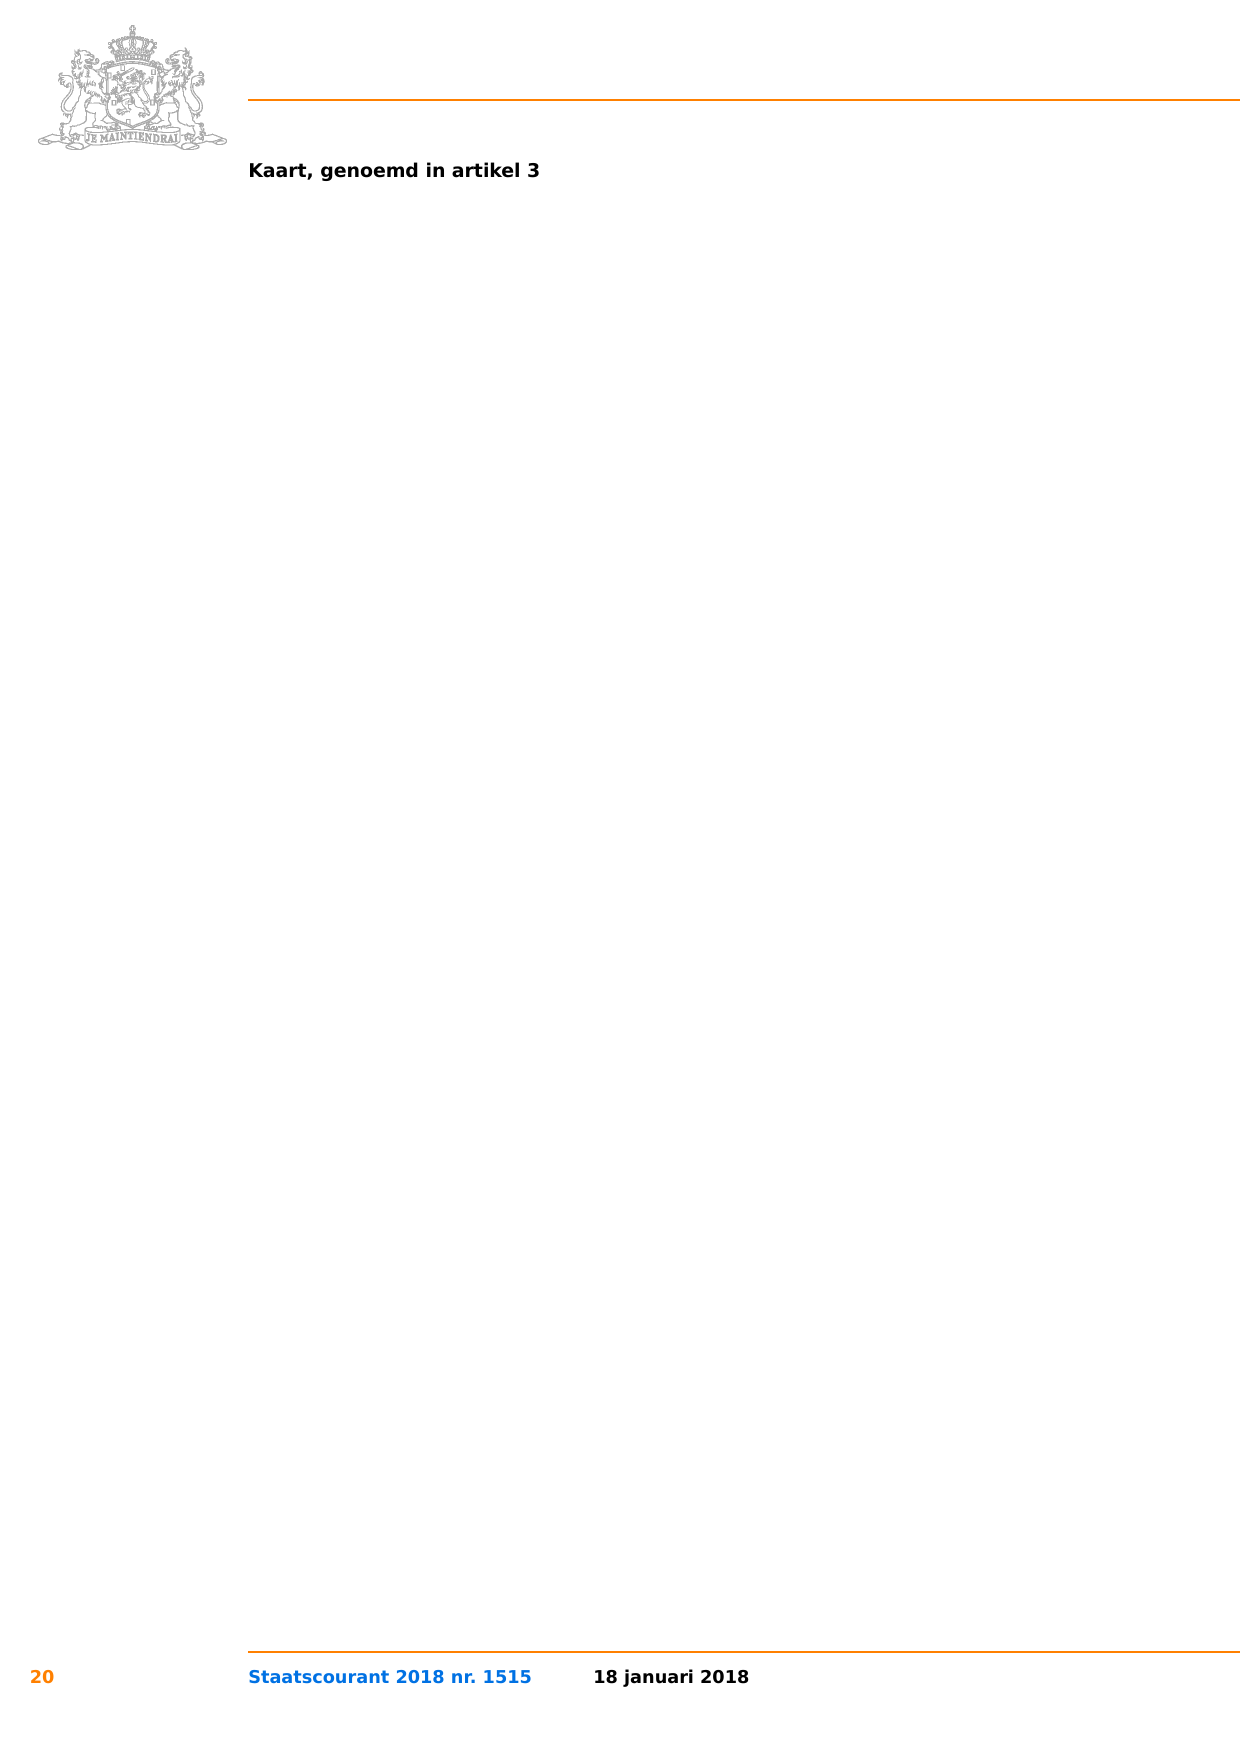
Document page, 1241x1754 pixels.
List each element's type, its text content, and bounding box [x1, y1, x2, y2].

subtitle Kaart, genoemd in artikel 3 [248, 160, 1163, 182]
picture [38, 25, 227, 150]
